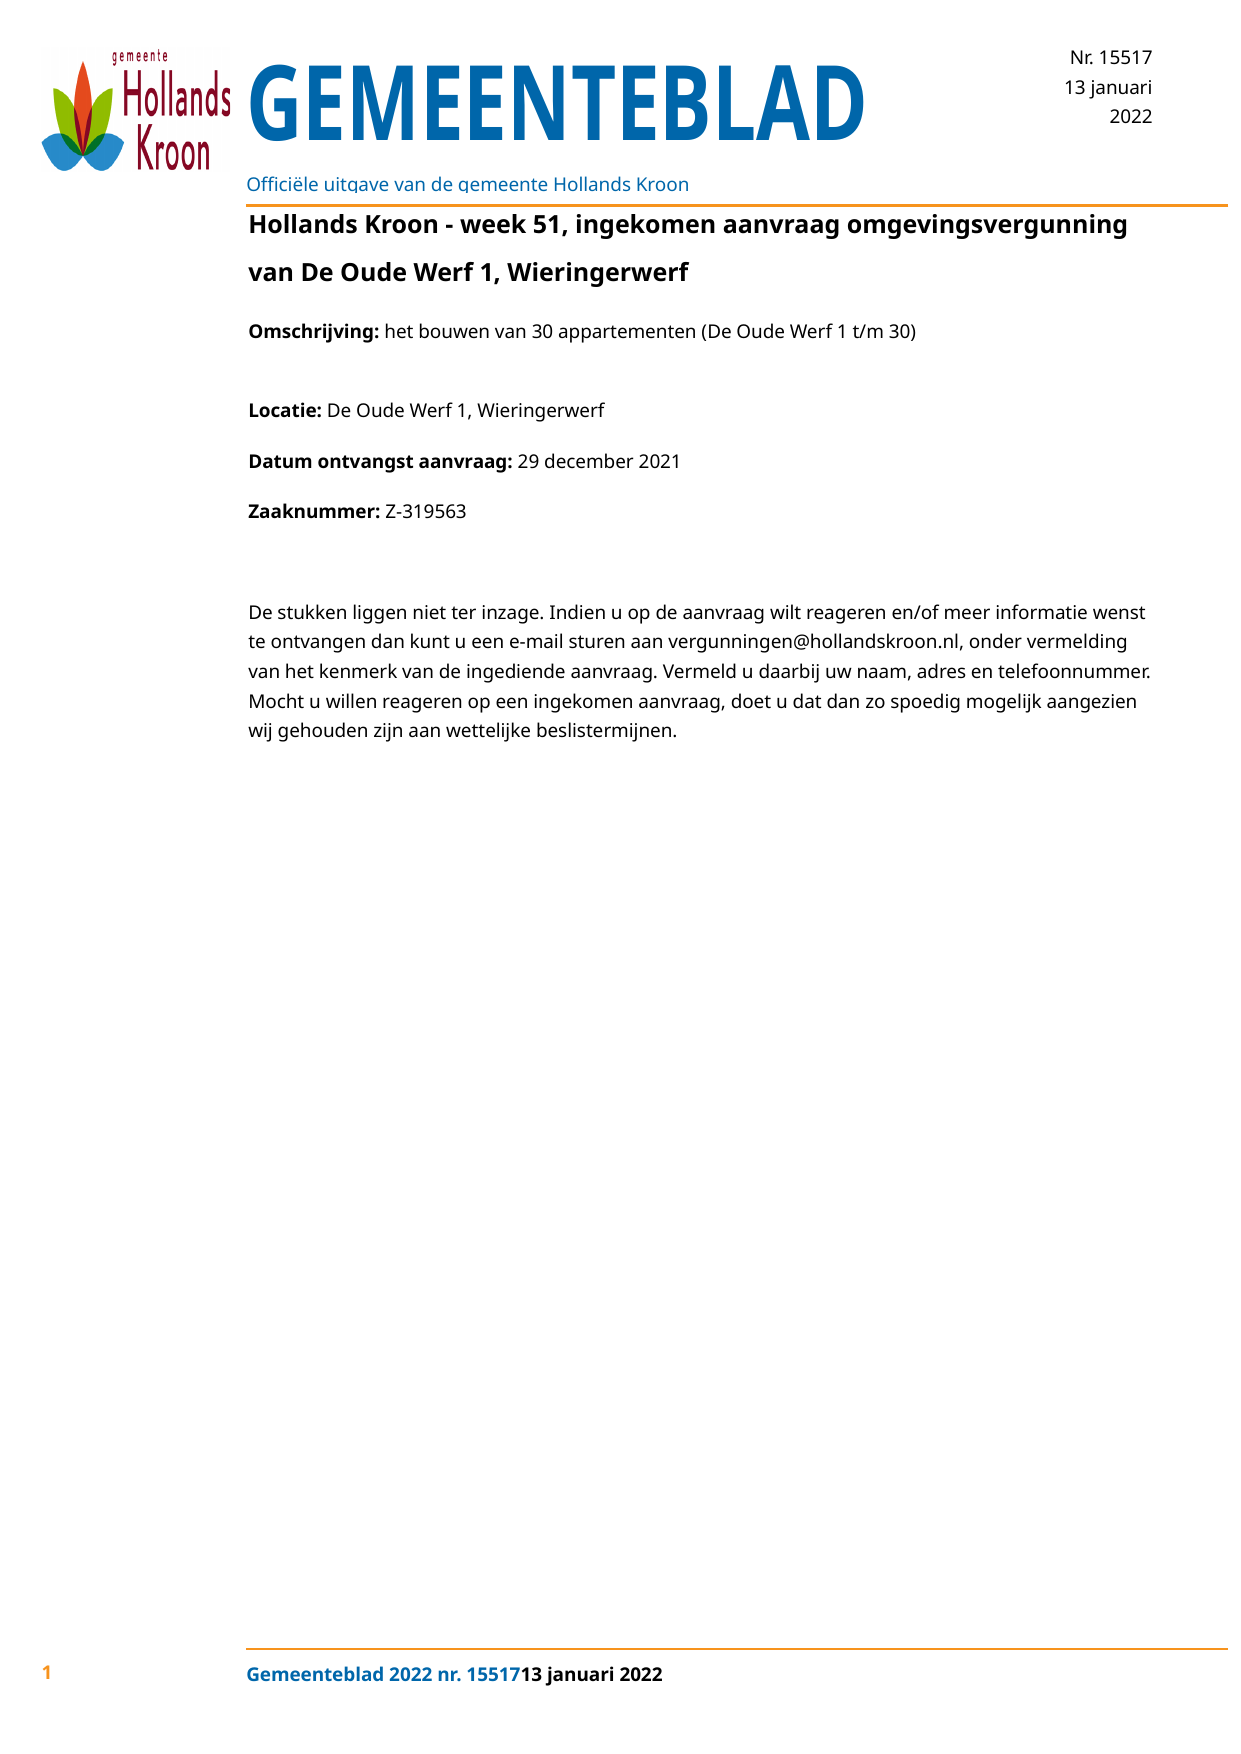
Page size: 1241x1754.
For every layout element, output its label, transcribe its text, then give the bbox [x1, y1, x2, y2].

picture [41, 47, 231, 172]
text Zaaknummer: Z-319563 [248, 498, 1152, 524]
text Omschrijving: het bouwen van 30 appartementen (De Oude Werf 1 t/m 30) [248, 318, 1152, 344]
text De stukken liggen niet ter inzage. Indien u op de aanvraag wilt reageren en/of meer informatie wenst te ontvangen dan kunt u een e-mail sturen aan vergunningen@hollandskroon.nl, onder vermelding van het kenmerk van de ingediende aanvraag. Vermeld u daarbij uw naam, adres en telefoonnummer. Mocht u willen reageren op een ingekomen aanvraag, doet u dat dan zo spoedig mogelijk aangezien wij gehouden zijn aan wettelijke beslistermijnen. [248, 599, 1152, 743]
text Datum ontvangst aanvraag: 29 december 2021 [248, 448, 1152, 473]
text Locatie: De Oude Werf 1, Wieringerwerf [248, 397, 1152, 423]
text Hollands Kroon - week 51, ingekomen aanvraag omgevingsvergunning van De Oude Werf 1, Wieringerwerf [248, 207, 1152, 288]
table_header [248, 369, 1152, 394]
